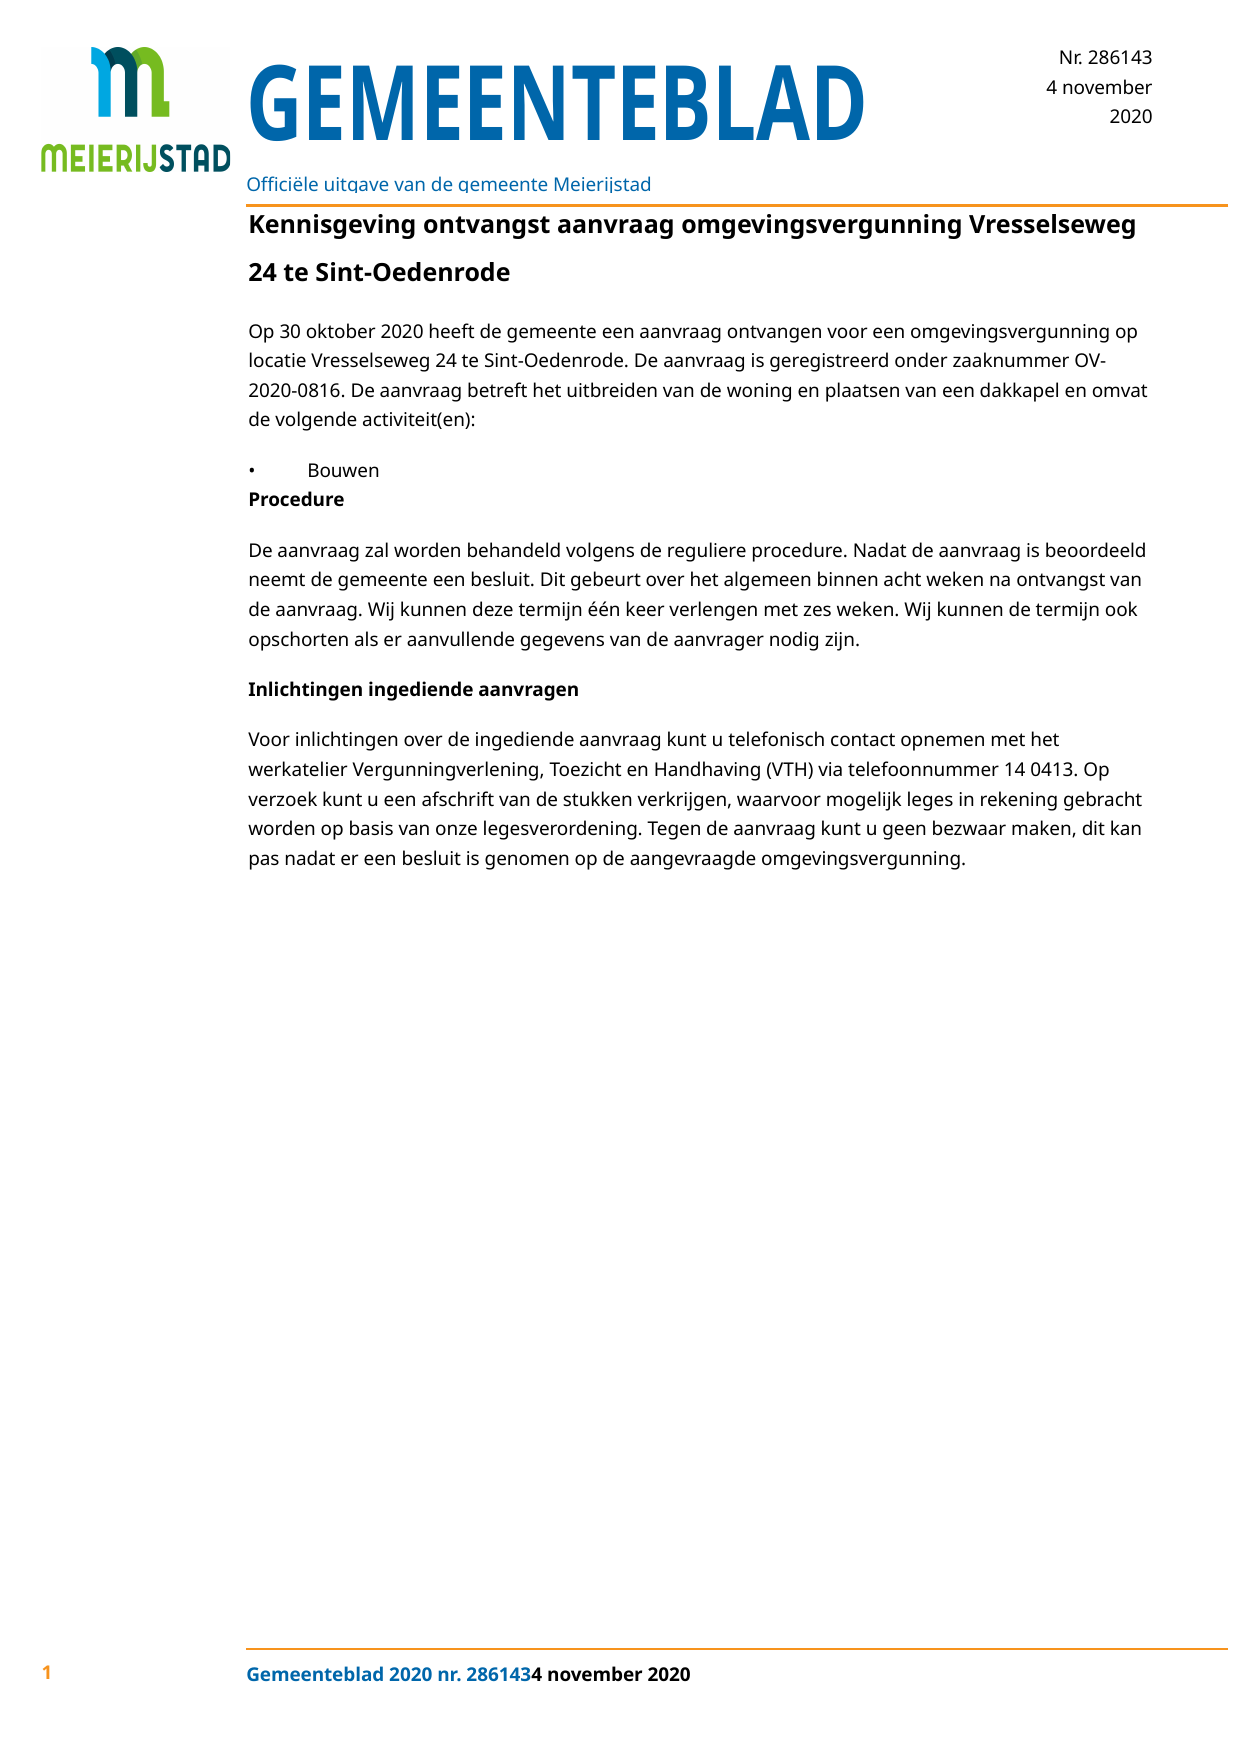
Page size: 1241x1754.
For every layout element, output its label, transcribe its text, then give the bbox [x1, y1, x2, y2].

text Op 30 oktober 2020 heeft de gemeente een aanvraag ontvangen voor een omgevingsvergunning op locatie Vresselseweg 24 te Sint-Oedenrode. De aanvraag is geregistreerd onder zaaknummer OV-2020-0816. De aanvraag betreft het uitbreiden van de woning en plaatsen van een dakkapel en omvat de volgende activiteit(en): [248, 318, 1152, 432]
list Bouwen [248, 457, 1152, 483]
text Procedure [248, 487, 1152, 512]
text Inlichtingen ingediende aanvragen [248, 676, 1152, 702]
text De aanvraag zal worden behandeld volgens de reguliere procedure. Nadat de aanvraag is beoordeeld neemt de gemeente een besluit. Dit gebeurt over het algemeen binnen acht weken na ontvangst van de aanvraag. Wij kunnen deze termijn één keer verlengen met zes weken. Wij kunnen de termijn ook opschorten als er aanvullende gegevens van de aanvrager nodig zijn. [248, 537, 1152, 652]
text Kennisgeving ontvangst aanvraag omgevingsvergunning Vresselseweg 24 te Sint-Oedenrode [248, 207, 1152, 288]
text Voor inlichtingen over de ingediende aanvraag kunt u telefonisch contact opnemen met het werkatelier Vergunningverlening, Toezicht en Handhaving (VTH) via telefoonnummer 14 0413. Op verzoek kunt u een afschrift van de stukken verkrijgen, waarvoor mogelijk leges in rekening gebracht worden op basis van onze legesverordening. Tegen de aanvraag kunt u geen bezwaar maken, dit kan pas nadat er een besluit is genomen op de aangevraagde omgevingsvergunning. [248, 727, 1152, 871]
picture [41, 47, 231, 172]
